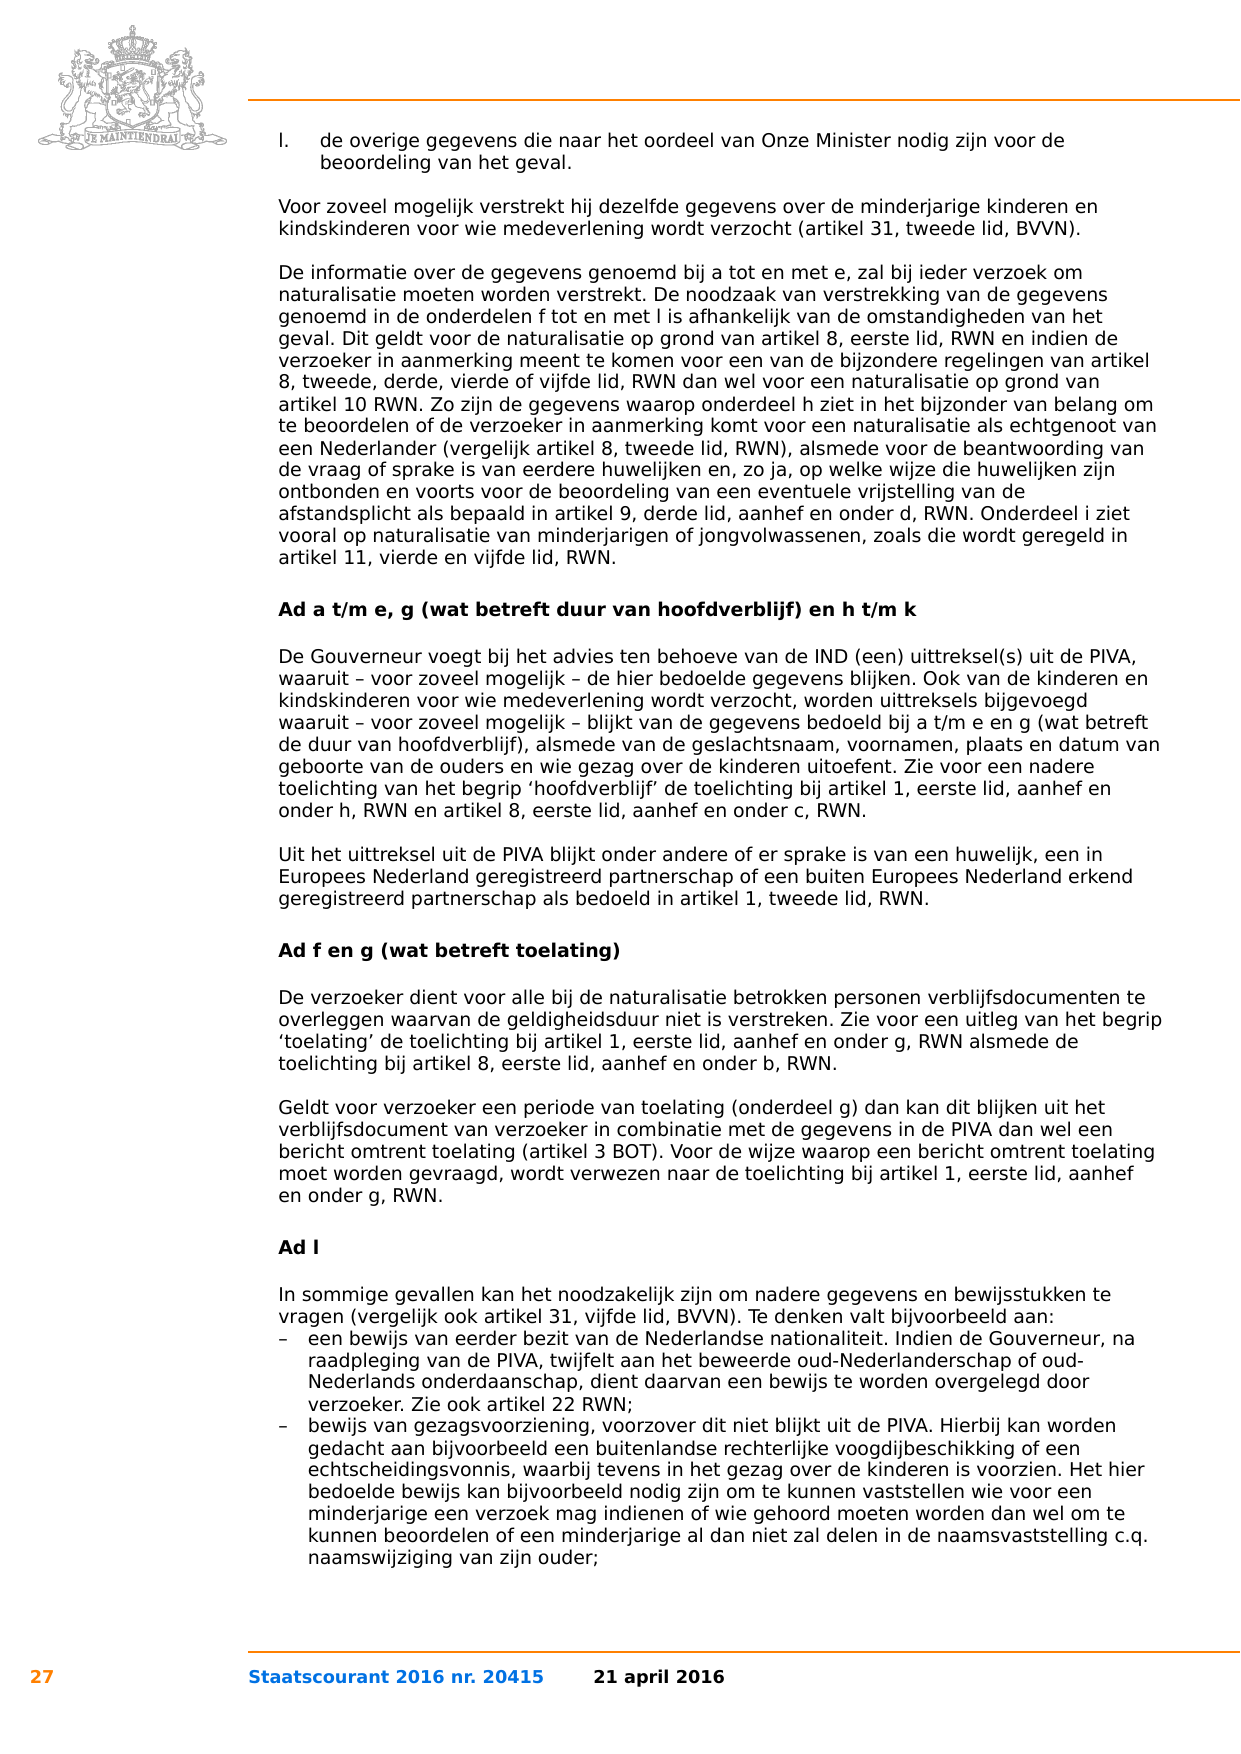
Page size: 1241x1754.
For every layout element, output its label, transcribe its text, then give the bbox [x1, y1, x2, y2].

subtitle Ad l [278, 1237, 1163, 1258]
text De Gouverneur voegt bij het advies ten behoeve van de IND (een) uittreksel(s) uit de PIVA, waaruit – voor zoveel mogelijk – de hier bedoelde gegevens blijken. Ook van de kinderen en kindskinderen voor wie medeverlening wordt verzocht, worden uittreksels bijgevoegd waaruit – voor zoveel mogelijk – blijkt van de gegevens bedoeld bij a t/m e en g (wat betreft de duur van hoofdverblijf), alsmede van de geslachtsnaam, voornamen, plaats en datum van geboorte van de ouders en wie gezag over de kinderen uitoefent. Zie voor een nadere toelichting van het begrip ‘hoofdverblijf’ de toelichting bij artikel 1, eerste lid, aanhef en onder h, RWN en artikel 8, eerste lid, aanhef en onder c, RWN. [278, 646, 1163, 822]
text Uit het uittreksel uit de PIVA blijkt onder andere of er sprake is van een huwelijk, een in Europees Nederland geregistreerd partnerschap of een buiten Europees Nederland erkend geregistreerd partnerschap als bedoeld in artikel 1, tweede lid, RWN. [278, 844, 1163, 910]
text – bewijs van gezagsvoorziening, voorzover dit niet blijkt uit de PIVA. Hierbij kan worden gedacht aan bijvoorbeeld een buitenlandse rechterlijke voogdijbeschikking of een echtscheidingsvonnis, waarbij tevens in het gezag over de kinderen is voorzien. Het hier bedoelde bewijs kan bijvoorbeeld nodig zijn om te kunnen vaststellen wie voor een minderjarige een verzoek mag indienen of wie gehoord moeten worden dan wel om te kunnen beoordelen of een minderjarige al dan niet zal delen in de naamsvaststelling c.q. naamswijziging van zijn ouder; [278, 1415, 1163, 1569]
text Geldt voor verzoeker een periode van toelating (onderdeel g) dan kan dit blijken uit het verblijfsdocument van verzoeker in combinatie met de gegevens in de PIVA dan wel een bericht omtrent toelating (artikel 3 BOT). Voor de wijze waarop een bericht omtrent toelating moet worden gevraagd, wordt verwezen naar de toelichting bij artikel 1, eerste lid, aanhef en onder g, RWN. [278, 1097, 1163, 1207]
subtitle Ad f en g (wat betreft toelating) [278, 940, 1163, 962]
text In sommige gevallen kan het noodzakelijk zijn om nadere gegevens en bewijsstukken te vragen (vergelijk ook artikel 31, vijfde lid, BVVN). Te denken valt bijvoorbeeld aan: [278, 1283, 1163, 1327]
text De informatie over de gegevens genoemd bij a tot en met e, zal bij ieder verzoek om naturalisatie moeten worden verstrekt. De noodzaak van verstrekking van de gegevens genoemd in de onderdelen f tot en met l is afhankelijk van de omstandigheden van het geval. Dit geldt voor de naturalisatie op grond van artikel 8, eerste lid, RWN en indien de verzoeker in aanmerking meent te komen voor een van de bijzondere regelingen van artikel 8, tweede, derde, vierde of vijfde lid, RWN dan wel voor een naturalisatie op grond van artikel 10 RWN. Zo zijn de gegevens waarop onderdeel h ziet in het bijzonder van belang om te beoordelen of de verzoeker in aanmerking komt voor een naturalisatie als echtgenoot van een Nederlander (vergelijk artikel 8, tweede lid, RWN), alsmede voor de beantwoording van de vraag of sprake is van eerdere huwelijken en, zo ja, op welke wijze die huwelijken zijn ontbonden en voorts voor de beoordeling van een eventuele vrijstelling van de afstandsplicht als bepaald in artikel 9, derde lid, aanhef en onder d, RWN. Onderdeel i ziet vooral op naturalisatie van minderjarigen of jongvolwassenen, zoals die wordt geregeld in artikel 11, vierde en vijfde lid, RWN. [278, 262, 1163, 569]
text De verzoeker dient voor alle bij de naturalisatie betrokken personen verblijfsdocumenten te overleggen waarvan de geldigheidsduur niet is verstreken. Zie voor een uitleg van het begrip ‘toelating’ de toelichting bij artikel 1, eerste lid, aanhef en onder g, RWN alsmede de toelichting bij artikel 8, eerste lid, aanhef en onder b, RWN. [278, 987, 1163, 1075]
text – een bewijs van eerder bezit van de Nederlandse nationaliteit. Indien de Gouverneur, na raadpleging van de PIVA, twijfelt aan het beweerde oud-Nederlanderschap of oud-Nederlands onderdaanschap, dient daarvan een bewijs te worden overgelegd door verzoeker. Zie ook artikel 22 RWN; [278, 1327, 1163, 1415]
subtitle Ad a t/m e, g (wat betreft duur van hoofdverblijf) en h t/m k [278, 599, 1163, 621]
picture [38, 25, 227, 150]
text l. de overige gegevens die naar het oordeel van Onze Minister nodig zijn voor de beoordeling van het geval. [278, 130, 1163, 174]
text Voor zoveel mogelijk verstrekt hij dezelfde gegevens over de minderjarige kinderen en kindskinderen voor wie medeverlening wordt verzocht (artikel 31, tweede lid, BVVN). [278, 196, 1163, 240]
